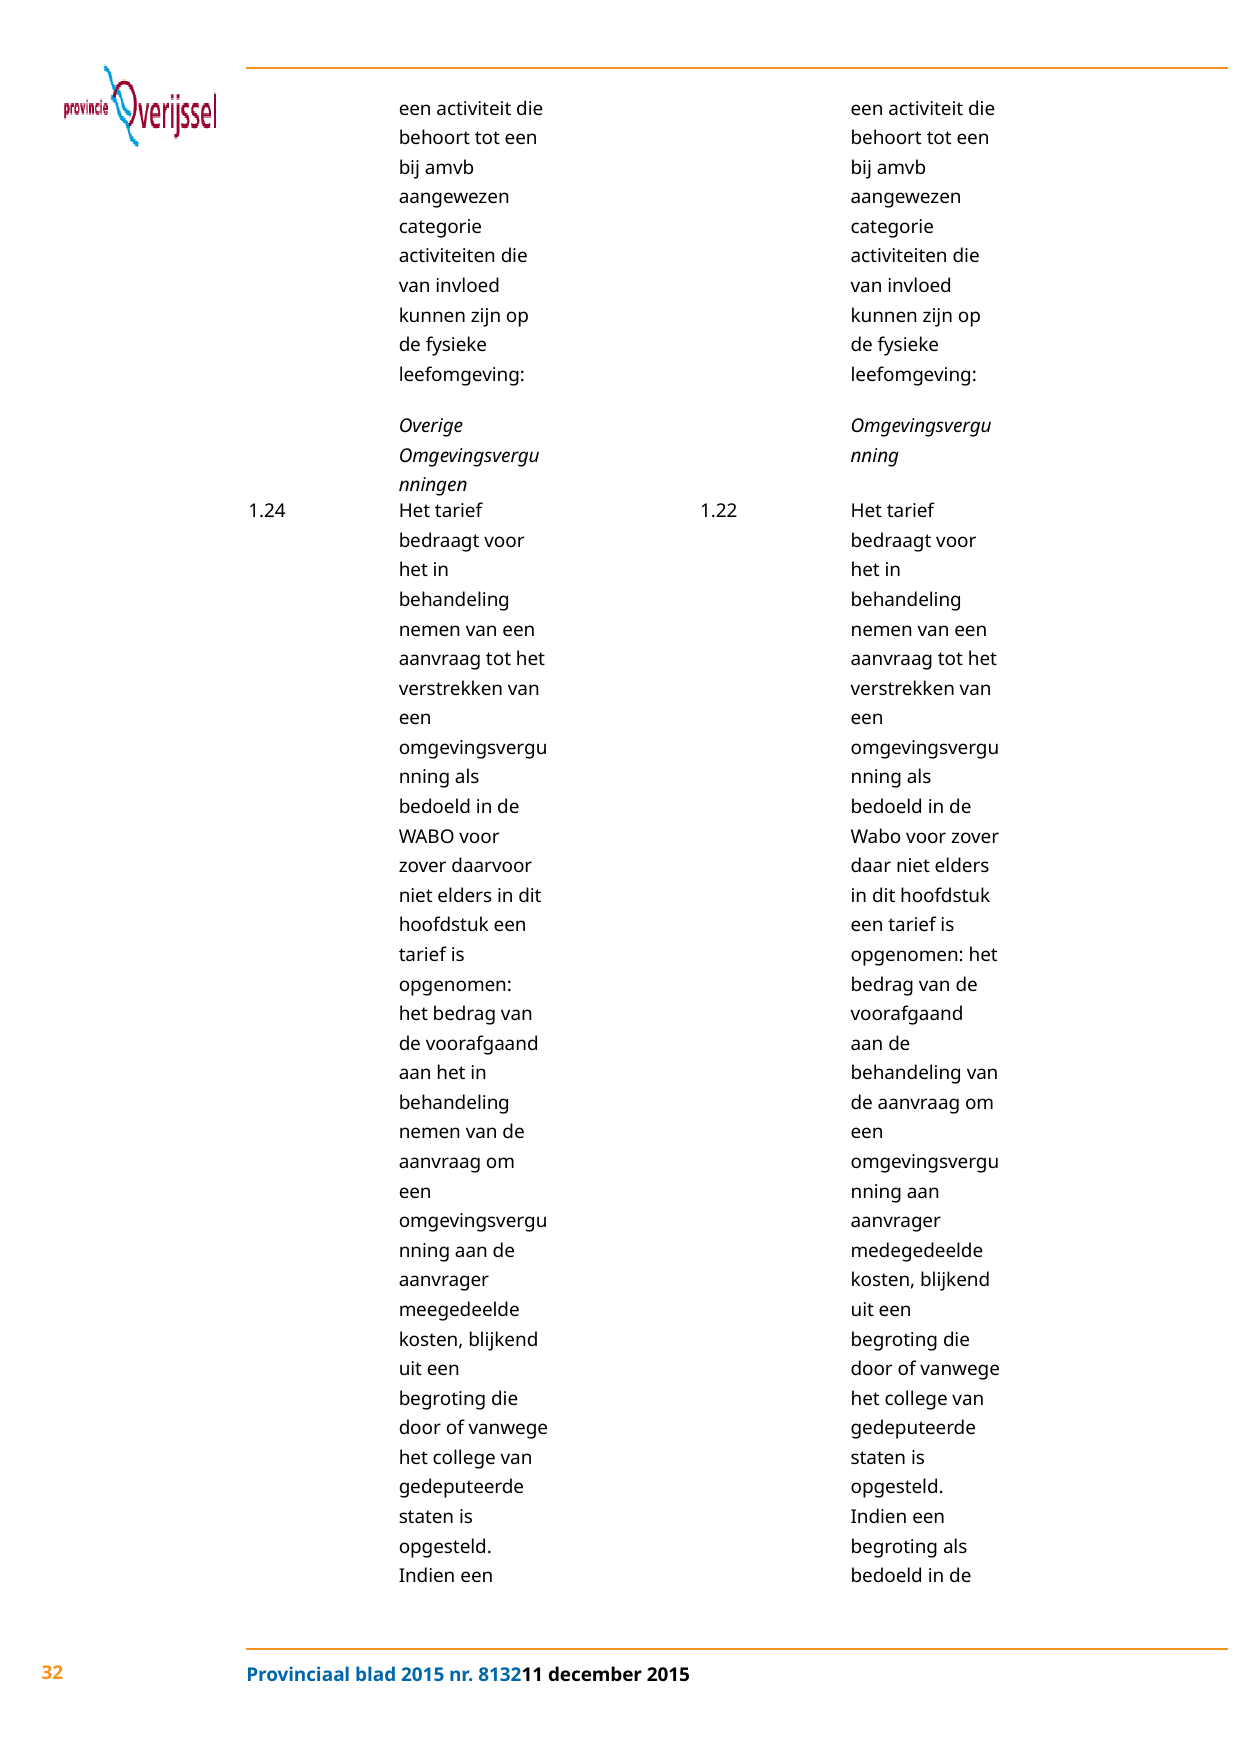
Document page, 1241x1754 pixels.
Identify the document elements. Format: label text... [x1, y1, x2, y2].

table_cell [700, 413, 850, 497]
table_cell [248, 387, 398, 412]
table_cell 1.24 [248, 498, 398, 1588]
table_cell Het tarief bedraagt voor het in behandeling nemen van een aanvraag tot het verstrekken van een omgevingsvergunning als bedoeld in de WABO voor zover daarvoor niet elders in dit hoofdstuk een tarief is opgenomen: het bedrag van de voorafgaand aan het in behandeling nemen van de aanvraag om een omgevingsvergunning aan de aanvrager meegedeelde kosten, blijkend uit een begroting die door of vanwege het college van gedeputeerde staten is opgesteld. Indien een [399, 498, 549, 1588]
table_cell Overige Omgevingsvergunningen [399, 413, 549, 497]
table_cell 1.22 [700, 498, 850, 1588]
table_cell [1001, 498, 1152, 1588]
table_cell [700, 95, 850, 387]
table_cell een activiteit die behoort tot een bij amvb aangewezen categorie activiteiten die van invloed kunnen zijn op de fysieke leefomgeving: [850, 95, 1001, 387]
table_cell [248, 413, 398, 497]
table_cell Het tarief bedraagt voor het in behandeling nemen van een aanvraag tot het verstrekken van een omgevingsvergunning als bedoeld in de Wabo voor zover daar niet elders in dit hoofdstuk een tarief is opgenomen: het bedrag van de voorafgaand aan de behandeling van de aanvraag om een omgevingsvergunning aan aanvrager medegedeelde kosten, blijkend uit een begroting die door of vanwege het college van gedeputeerde staten is opgesteld. Indien een begroting als bedoeld in de [850, 498, 1001, 1588]
table_cell [549, 413, 700, 497]
table_cell een activiteit die behoort tot een bij amvb aangewezen categorie activiteiten die van invloed kunnen zijn op de fysieke leefomgeving: [399, 95, 549, 387]
table_cell [1001, 95, 1152, 387]
table_cell [549, 95, 700, 387]
table_cell [248, 95, 398, 387]
table_cell [549, 498, 700, 1588]
picture [41, 47, 231, 172]
table_cell Omgevingsvergunning [850, 413, 1001, 497]
table_cell [1001, 413, 1152, 497]
